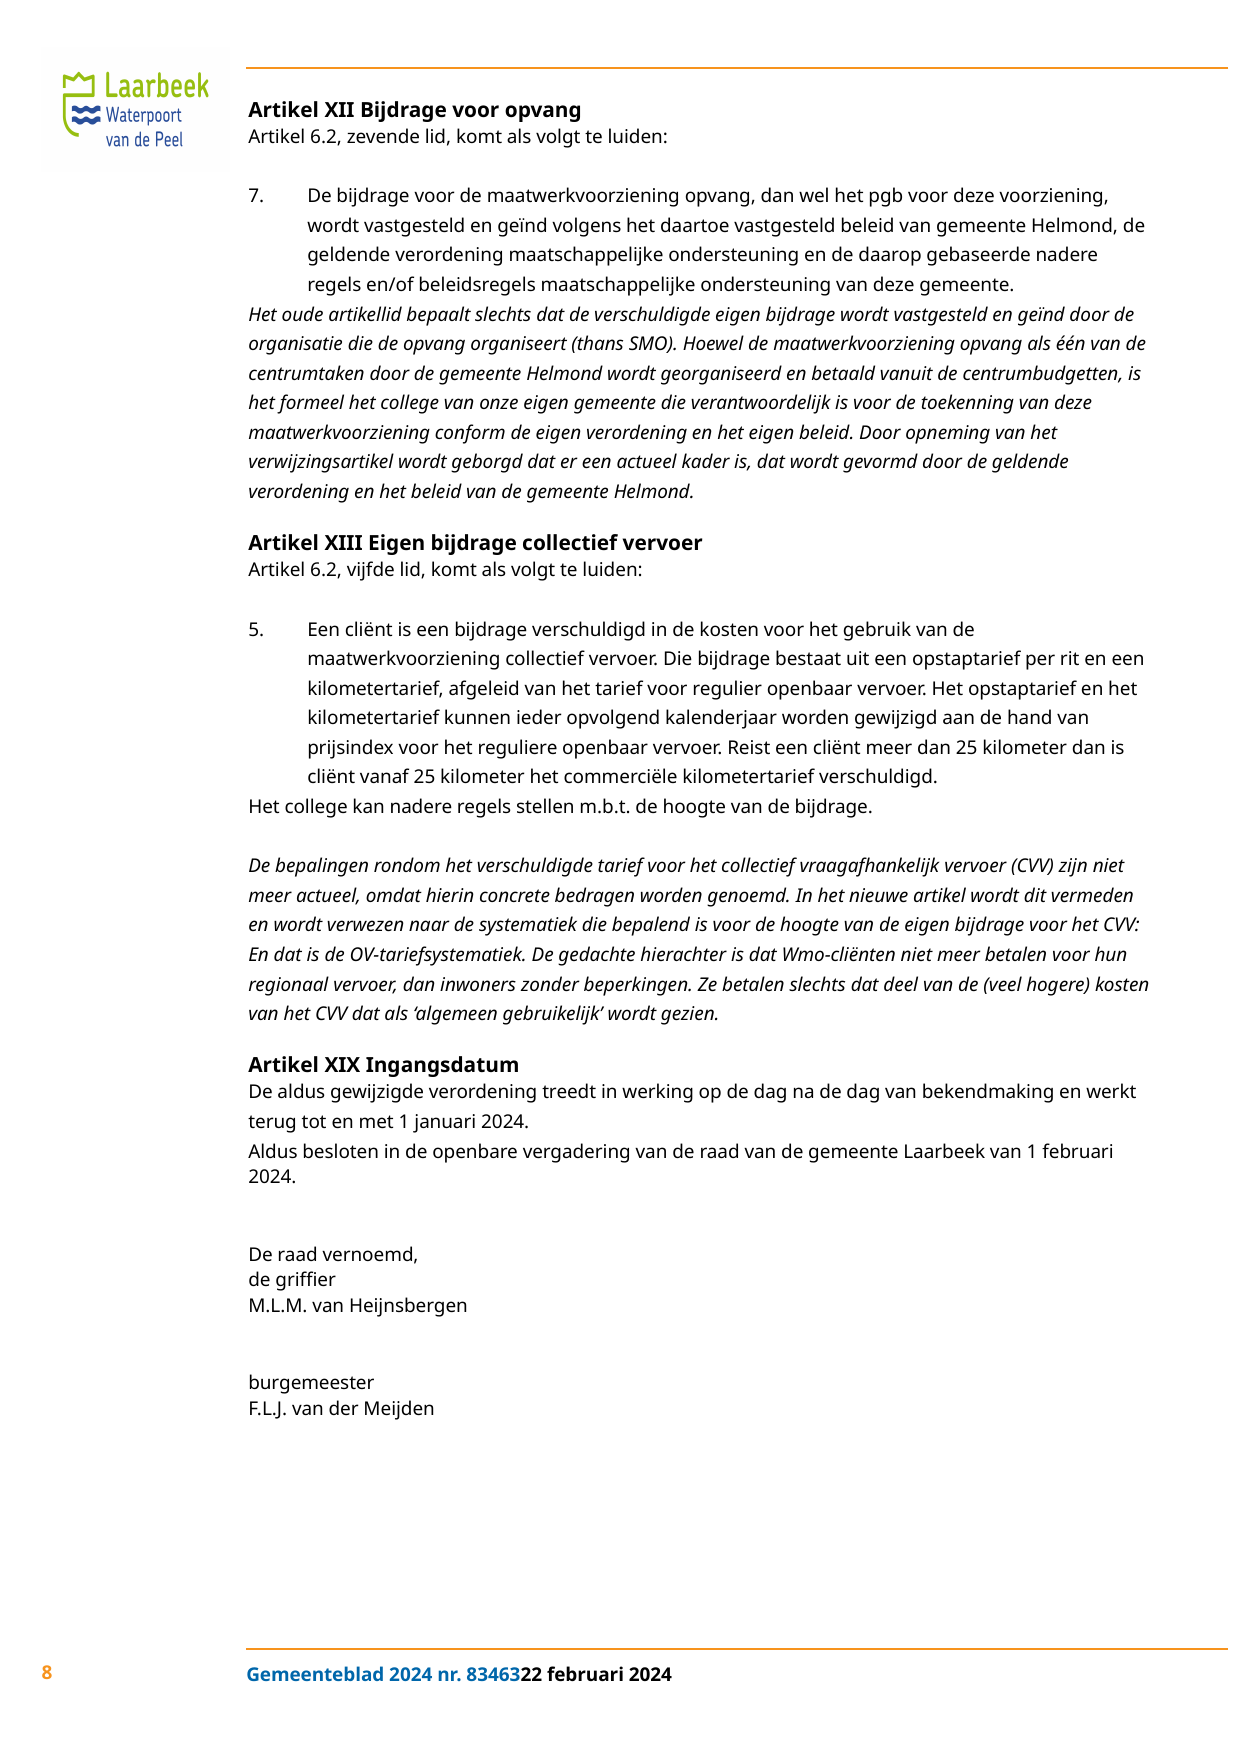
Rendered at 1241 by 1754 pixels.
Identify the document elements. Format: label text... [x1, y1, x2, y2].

table_header Het oude artikellid bepaalt slechts dat de verschuldigde eigen bijdrage wordt vastgesteld en geïnd door de organisatie die de opvang organiseert (thans SMO). Hoewel de maatwerkvoorziening opvang als één van de centrumtaken door de gemeente Helmond wordt georganiseerd en betaald vanuit de centrumbudgetten, is het formeel het college van onze eigen gemeente die verantwoordelijk is voor de toekenning van deze maatwerkvoorziening conform de eigen verordening en het eigen beleid. Door opneming van het verwijzingsartikel wordt geborgd dat er een actueel kader is, dat wordt gevormd door de geldende verordening en het beleid van de gemeente Helmond. [248, 301, 1152, 504]
text Het college kan nadere regels stellen m.b.t. de hoogte van de bijdrage. [248, 793, 1152, 819]
text M.L.M. van Heijnsbergen [248, 1292, 1152, 1318]
text Artikel XII Bijdrage voor opvang [248, 95, 1152, 123]
table_header De bepalingen rondom het verschuldigde tarief voor het collectief vraagafhankelijk vervoer (CVV) zijn niet meer actueel, omdat hierin concrete bedragen worden genoemd. In het nieuwe artikel wordt dit vermeden en wordt verwezen naar de systematiek die bepalend is voor de hoogte van de eigen bijdrage voor het CVV: En dat is de OV-tariefsystematiek. De gedachte hierachter is dat Wmo-cliënten niet meer betalen voor hun regionaal vervoer, dan inwoners zonder beperkingen. Ze betalen slechts dat deel van de (veel hogere) kosten van het CVV dat als ‘algemeen gebruikelijk’ wordt gezien. [248, 853, 1152, 1026]
picture [41, 47, 231, 172]
text De aldus gewijzigde verordening treedt in werking op de dag na de dag van bekendmaking en werkt terug tot en met 1 januari 2024. [248, 1079, 1152, 1134]
text burgemeester [248, 1369, 1152, 1395]
list De bijdrage voor de maatwerkvoorziening opvang, dan wel het pgb voor deze voorziening, wordt vastgesteld en geïnd volgens het daartoe vastgesteld beleid van gemeente Helmond, de geldende verordening maatschappelijke ondersteuning en de daarop gebaseerde nadere regels en/of beleidsregels maatschappelijke ondersteuning van deze gemeente. [248, 182, 1152, 297]
text Artikel 6.2, zevende lid, komt als volgt te luiden: [248, 123, 1152, 149]
list Een cliënt is een bijdrage verschuldigd in de kosten voor het gebruik van de maatwerkvoorziening collectief vervoer. Die bijdrage bestaat uit een opstaptarief per rit en een kilometertarief, afgeleid van het tarief voor regulier openbaar vervoer. Het opstaptarief en het kilometertarief kunnen ieder opvolgend kalenderjaar worden gewijzigd aan de hand van prijsindex voor het reguliere openbaar vervoer. Reist een cliënt meer dan 25 kilometer dan is cliënt vanaf 25 kilometer het commerciële kilometertarief verschuldigd. [248, 616, 1152, 789]
text Aldus besloten in de openbare vergadering van de raad van de gemeente Laarbeek van 1 februari 2024. [248, 1138, 1152, 1189]
text F.L.J. van der Meijden [248, 1395, 1152, 1421]
text de griffier [248, 1266, 1152, 1292]
text De raad vernoemd, [248, 1241, 1152, 1266]
text Artikel XIII Eigen bijdrage collectief vervoer [248, 528, 1152, 557]
text Artikel 6.2, vijfde lid, komt als volgt te luiden: [248, 557, 1152, 582]
text Artikel XIX Ingangsdatum [248, 1050, 1152, 1079]
